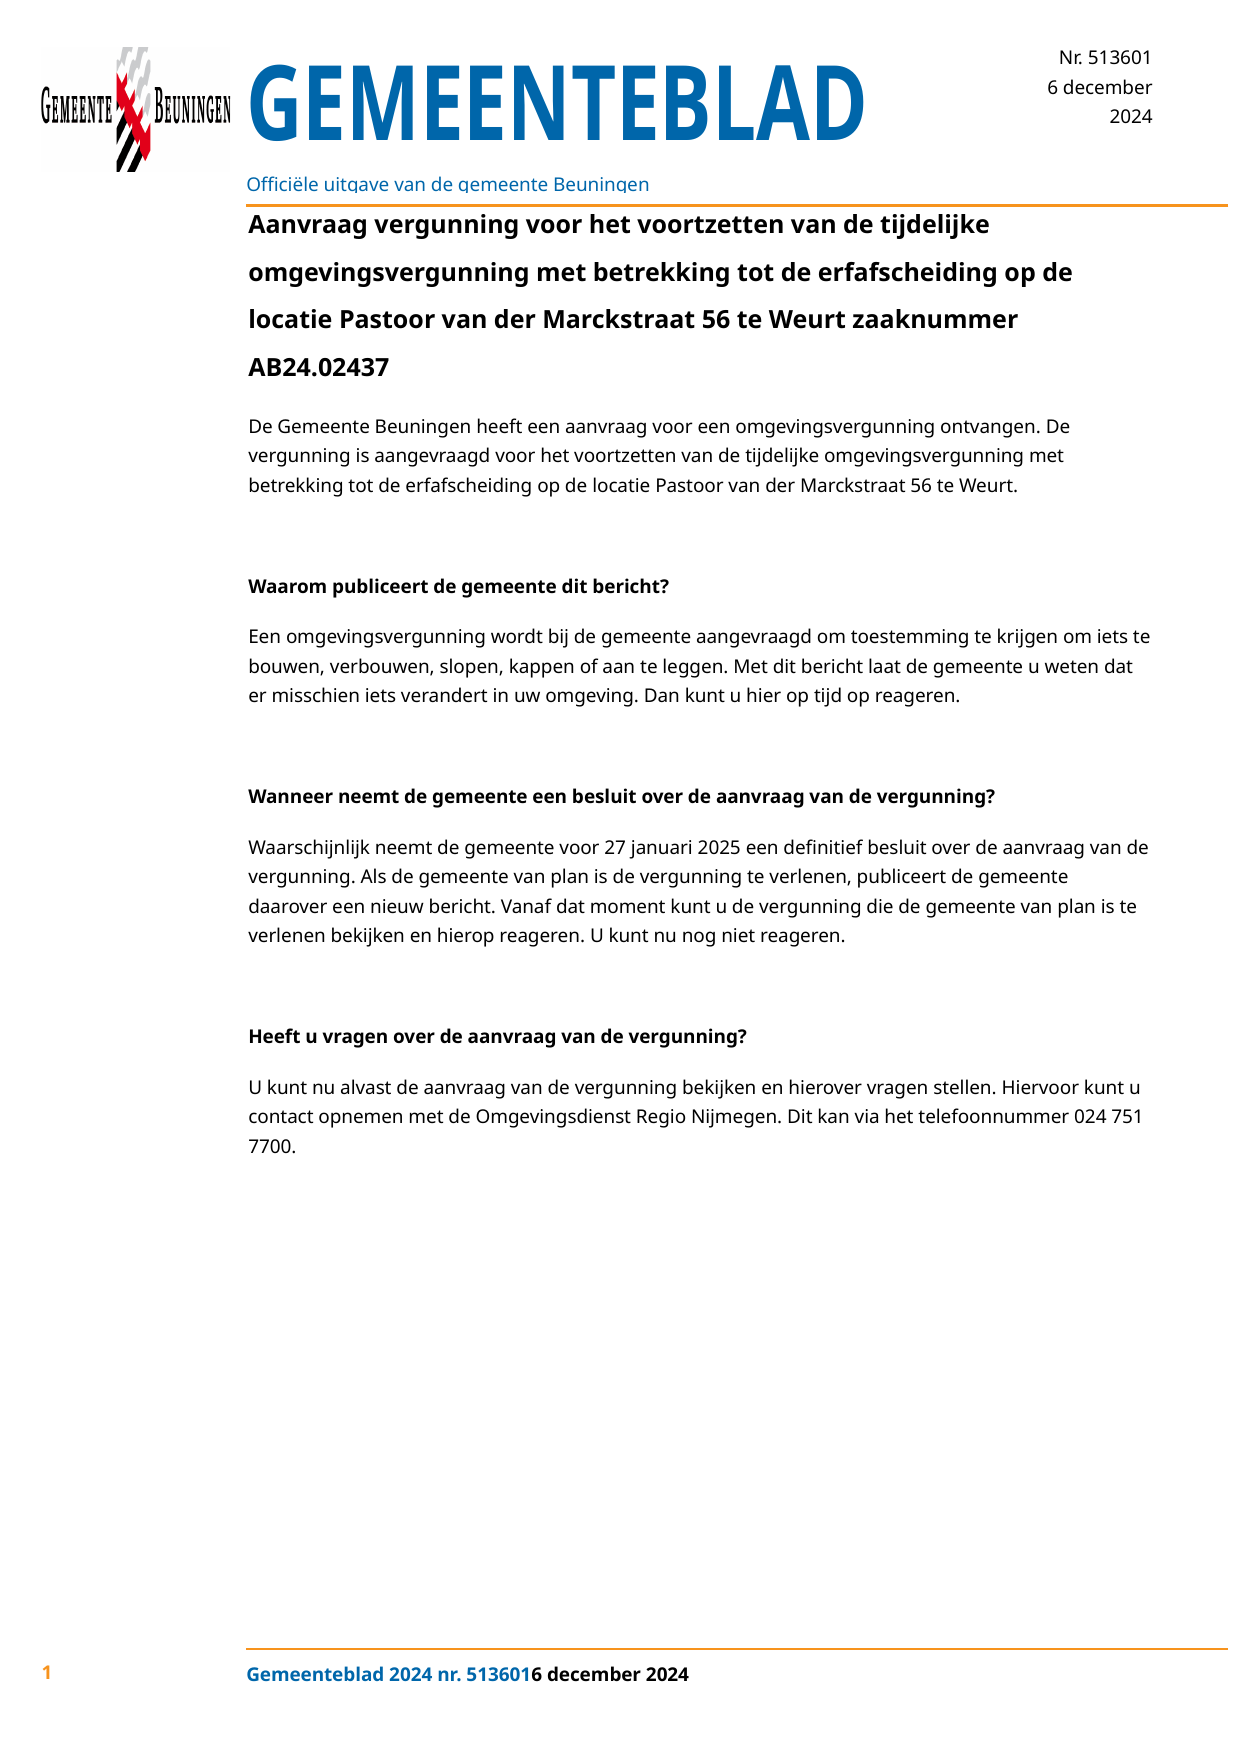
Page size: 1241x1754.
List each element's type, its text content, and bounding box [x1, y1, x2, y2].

text Wanneer neemt de gemeente een besluit over de aanvraag van de vergunning? [248, 783, 1152, 809]
picture [41, 47, 231, 172]
text Aanvraag vergunning voor het voortzetten van de tijdelijke omgevingsvergunning met betrekking tot de erfafscheiding op de locatie Pastoor van der Marckstraat 56 te Weurt zaaknummer AB24.02437 [248, 207, 1152, 384]
text Waarom publiceert de gemeente dit bericht? [248, 573, 1152, 599]
text Waarschijnlijk neemt de gemeente voor 27 januari 2025 een definitief besluit over de aanvraag van de vergunning. Als de gemeente van plan is de vergunning te verlenen, publiceert de gemeente daarover een nieuw bericht. Vanaf dat moment kunt u de vergunning die de gemeente van plan is te verlenen bekijken en hierop reageren. U kunt nu nog niet reageren. [248, 834, 1152, 948]
text Heeft u vragen over de aanvraag van de vergunning? [248, 1023, 1152, 1049]
text U kunt nu alvast de aanvraag van de vergunning bekijken en hierover vragen stellen. Hiervoor kunt u contact opnemen met de Omgevingsdienst Regio Nijmegen. Dit kan via het telefoonnummer 024 751 7700. [248, 1074, 1152, 1159]
text De Gemeente Beuningen heeft een aanvraag voor een omgevingsvergunning ontvangen. De vergunning is aangevraagd voor het voortzetten van de tijdelijke omgevingsvergunning met betrekking tot de erfafscheiding op de locatie Pastoor van der Marckstraat 56 te Weurt. [248, 413, 1152, 498]
text Een omgevingsvergunning wordt bij de gemeente aangevraagd om toestemming te krijgen om iets te bouwen, verbouwen, slopen, kappen of aan te leggen. Met dit bericht laat de gemeente u weten dat er misschien iets verandert in uw omgeving. Dan kunt u hier op tijd op reageren. [248, 623, 1152, 708]
